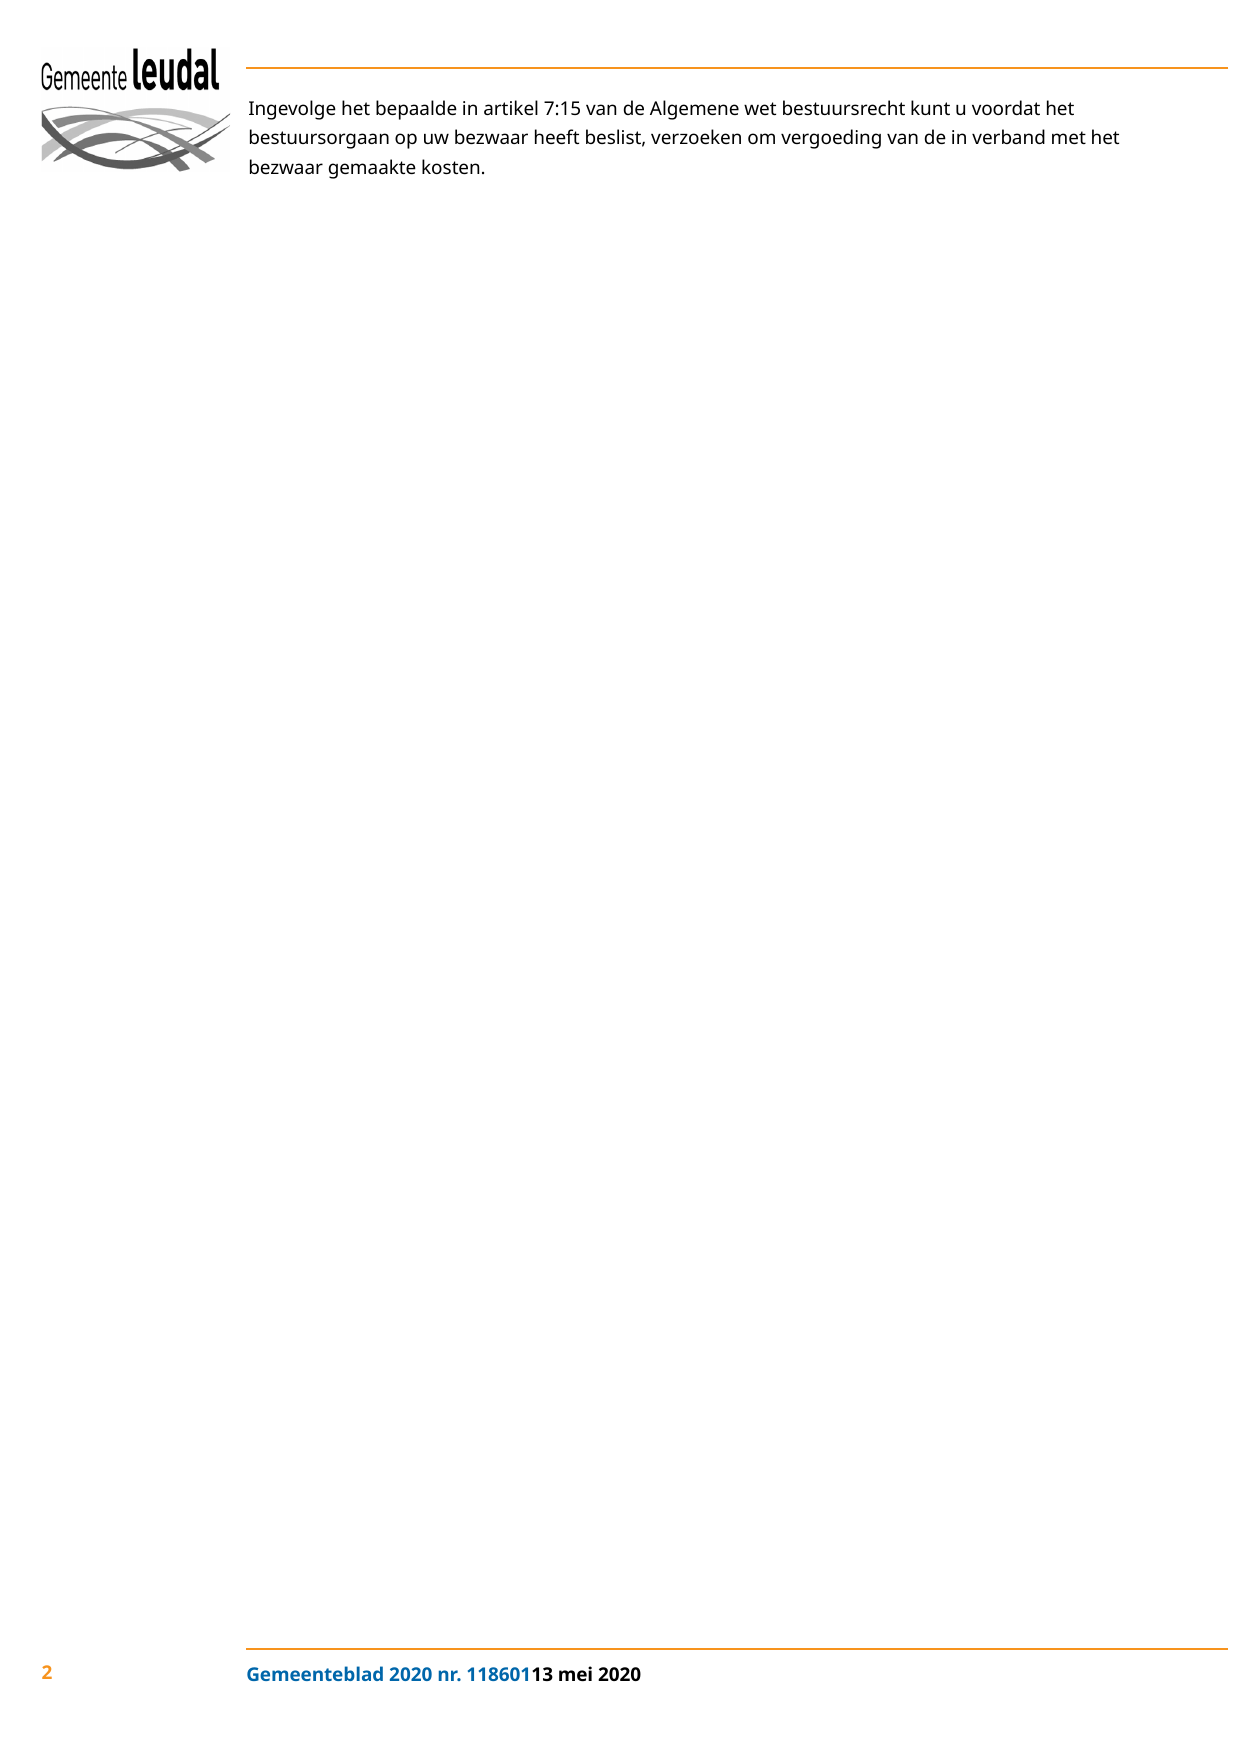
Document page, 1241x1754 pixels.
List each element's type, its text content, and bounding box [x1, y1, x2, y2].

text Ingevolge het bepaalde in artikel 7:15 van de Algemene wet bestuursrecht kunt u voordat het bestuursorgaan op uw bezwaar heeft beslist, verzoeken om vergoeding van de in verband met het bezwaar gemaakte kosten. [248, 95, 1152, 180]
picture [41, 47, 231, 172]
